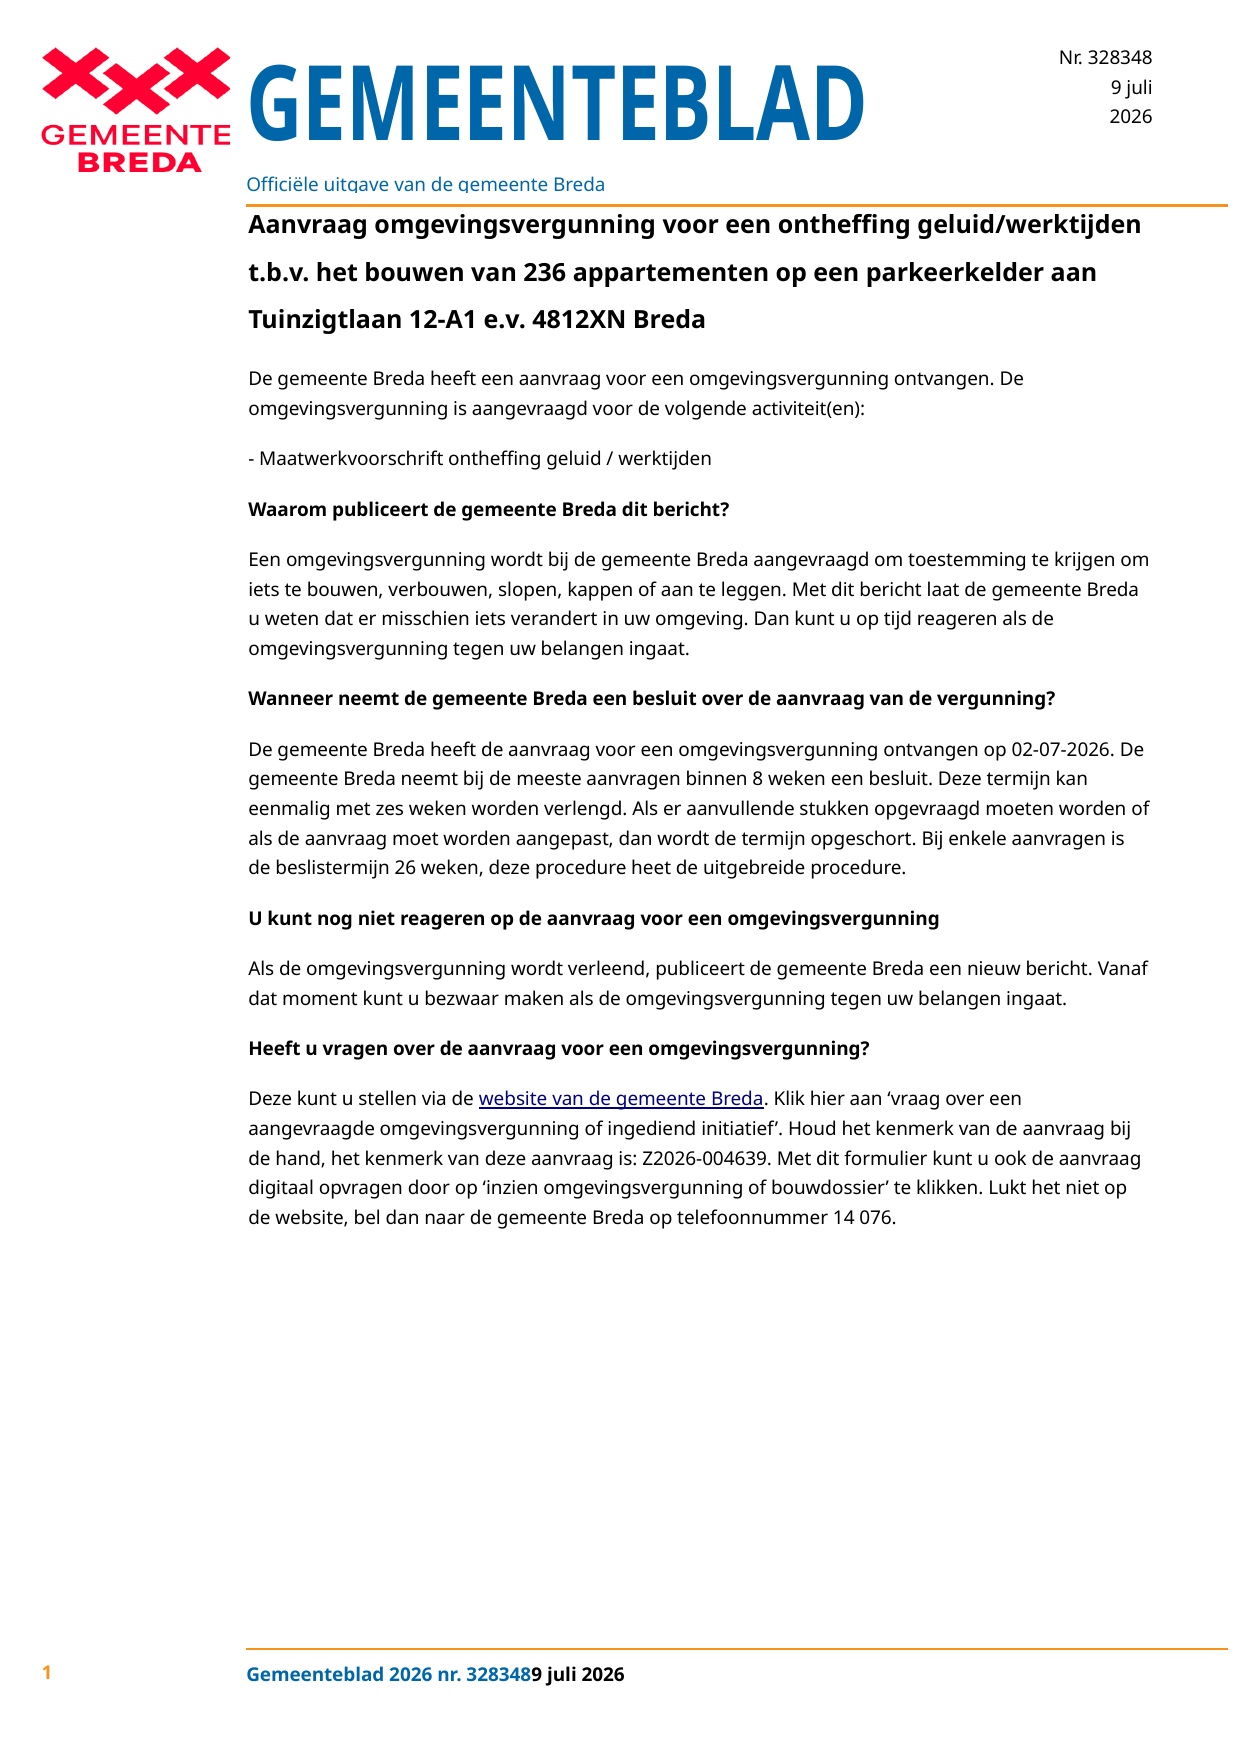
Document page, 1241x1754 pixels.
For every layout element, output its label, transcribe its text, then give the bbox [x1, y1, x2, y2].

text Als de omgevingsvergunning wordt verleend, publiceert de gemeente Breda een nieuw bericht. Vanaf dat moment kunt u bezwaar maken als de omgevingsvergunning tegen uw belangen ingaat. [248, 955, 1152, 1010]
text Heeft u vragen over de aanvraag voor een omgevingsvergunning? [248, 1035, 1152, 1061]
text Een omgevingsvergunning wordt bij de gemeente Breda aangevraagd om toestemming te krijgen om iets te bouwen, verbouwen, slopen, kappen of aan te leggen. Met dit bericht laat de gemeente Breda u weten dat er misschien iets verandert in uw omgeving. Dan kunt u op tijd reageren als de omgevingsvergunning tegen uw belangen ingaat. [248, 546, 1152, 661]
text De gemeente Breda heeft een aanvraag voor een omgevingsvergunning ontvangen. De omgevingsvergunning is aangevraagd voor de volgende activiteit(en): [248, 366, 1152, 421]
text Waarom publiceert de gemeente Breda dit bericht? [248, 496, 1152, 522]
text Deze kunt u stellen via de website van de gemeente Breda. Klik hier aan ‘vraag over een aangevraagde omgevingsvergunning of ingediend initiatief’. Houd het kenmerk van de aanvraag bij de hand, het kenmerk van deze aanvraag is: Z2026-004639. Met dit formulier kunt u ook de aanvraag digitaal opvragen door op ‘inzien omgevingsvergunning of bouwdossier’ te klikken. Lukt het niet op de website, bel dan naar de gemeente Breda op telefoonnummer 14 076. [248, 1086, 1152, 1229]
text Wanneer neemt de gemeente Breda een besluit over de aanvraag van de vergunning? [248, 686, 1152, 711]
text De gemeente Breda heeft de aanvraag voor een omgevingsvergunning ontvangen op 02-07-2026. De gemeente Breda neemt bij de meeste aanvragen binnen 8 weken een besluit. Deze termijn kan eenmalig met zes weken worden verlengd. Als er aanvullende stukken opgevraagd moeten worden of als de aanvraag moet worden aangepast, dan wordt de termijn opgeschort. Bij enkele aanvragen is de beslistermijn 26 weken, deze procedure heet de uitgebreide procedure. [248, 736, 1152, 880]
text - Maatwerkvoorschrift ontheffing geluid / werktijden [248, 446, 1152, 471]
text Aanvraag omgevingsvergunning voor een ontheffing geluid/werktijden t.b.v. het bouwen van 236 appartementen op een parkeerkelder aan Tuinzigtlaan 12-A1 e.v. 4812XN Breda [248, 207, 1152, 336]
picture [41, 47, 231, 172]
text U kunt nog niet reageren op de aanvraag voor een omgevingsvergunning [248, 905, 1152, 930]
